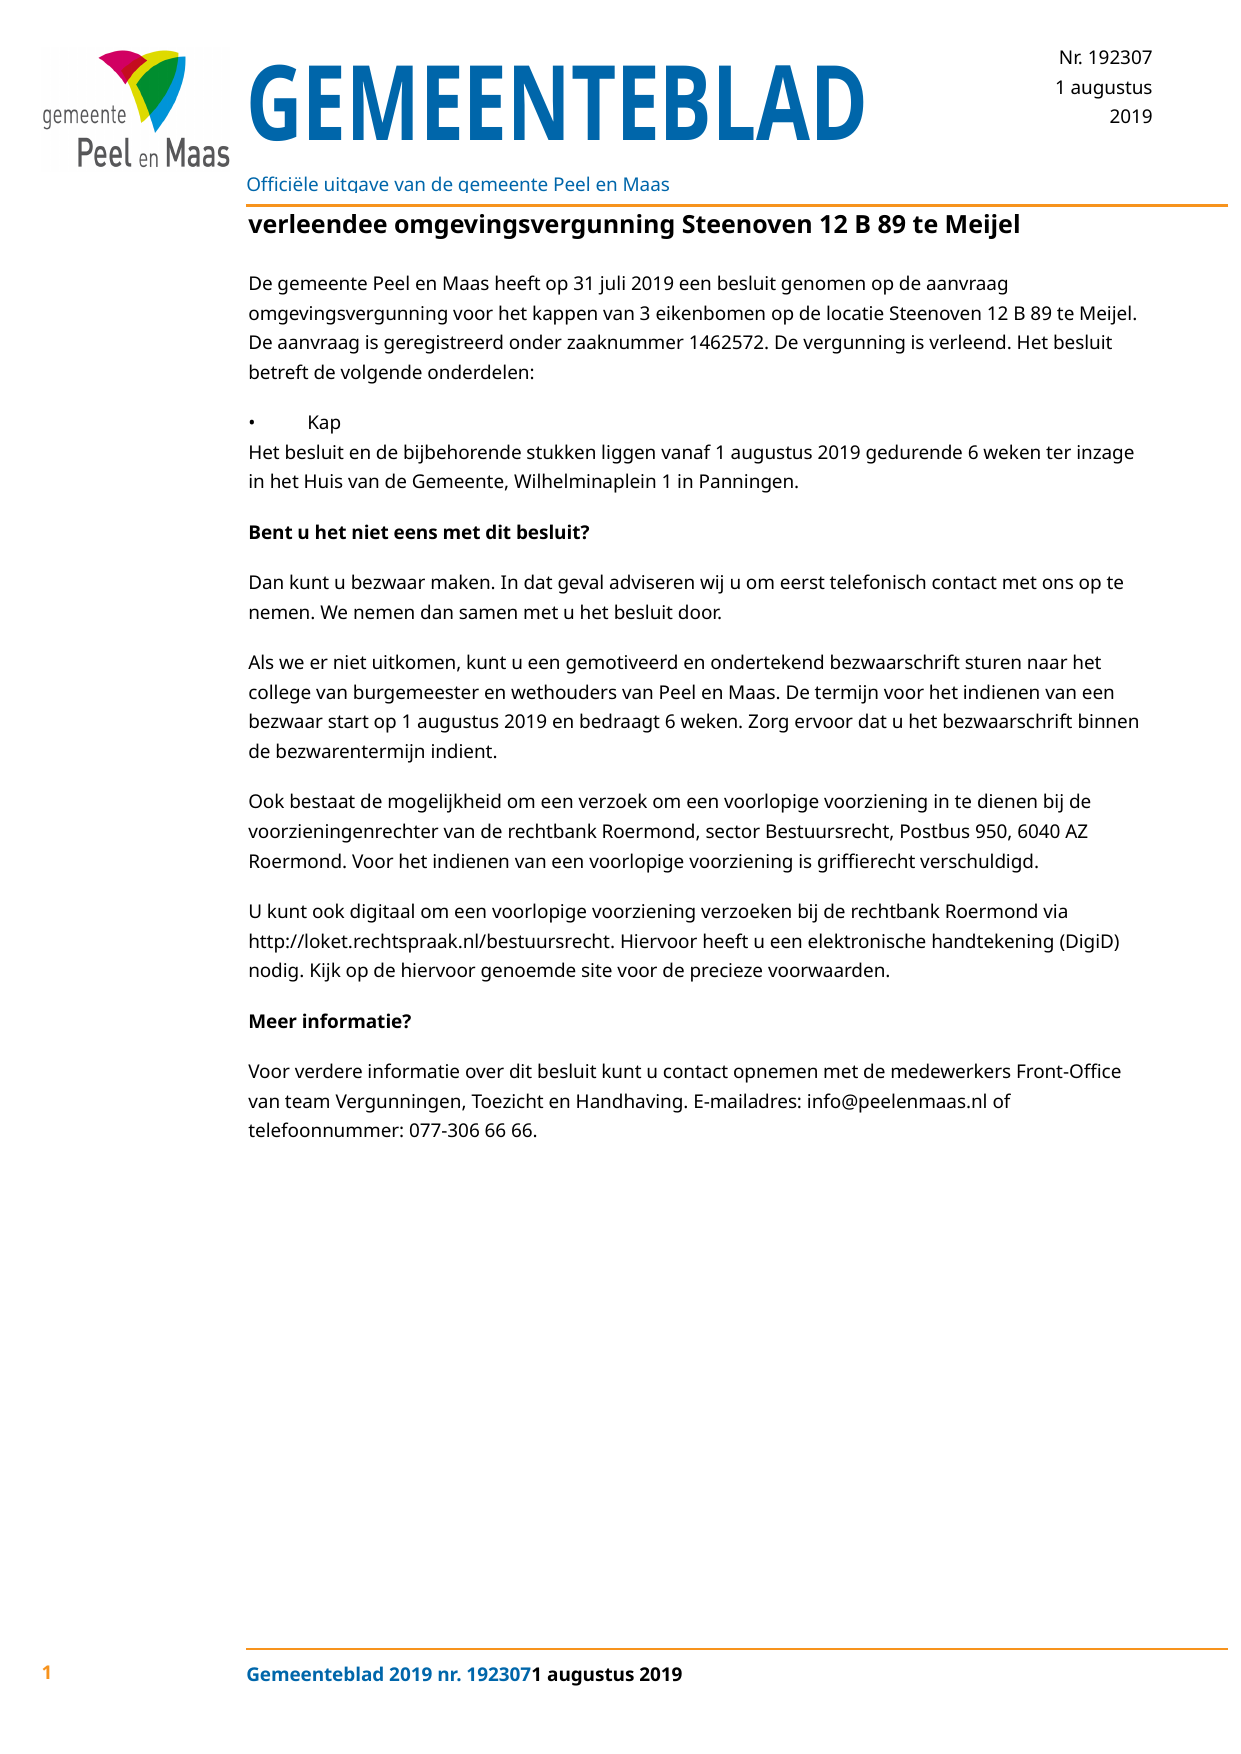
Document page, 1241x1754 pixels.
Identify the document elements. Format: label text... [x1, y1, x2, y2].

text Ook bestaat de mogelijkheid om een verzoek om een voorlopige voorziening in te dienen bij de voorzieningenrechter van de rechtbank Roermond, sector Bestuursrecht, Postbus 950, 6040 AZ Roermond. Voor het indienen van een voorlopige voorziening is griffierecht verschuldigd. [248, 789, 1152, 873]
picture [41, 47, 231, 172]
text verleendee omgevingsvergunning Steenoven 12 B 89 te Meijel [248, 207, 1152, 241]
text De gemeente Peel en Maas heeft op 31 juli 2019 een besluit genomen op de aanvraag omgevingsvergunning voor het kappen van 3 eikenbomen op de locatie Steenoven 12 B 89 te Meijel. De aanvraag is geregistreerd onder zaaknummer 1462572. De vergunning is verleend. Het besluit betreft de volgende onderdelen: [248, 270, 1152, 385]
text Het besluit en de bijbehorende stukken liggen vanaf 1 augustus 2019 gedurende 6 weken ter inzage in het Huis van de Gemeente, Wilhelminaplein 1 in Panningen. [248, 439, 1152, 494]
text Bent u het niet eens met dit besluit? [248, 519, 1152, 545]
text Voor verdere informatie over dit besluit kunt u contact opnemen met de medewerkers Front-Office van team Vergunningen, Toezicht en Handhaving. E-mailadres: info@peelenmaas.nl of telefoonnummer: 077-306 66 66. [248, 1058, 1152, 1143]
text Meer informatie? [248, 1008, 1152, 1033]
list Kap [248, 409, 1152, 435]
text Dan kunt u bezwaar maken. In dat geval adviseren wij u om eerst telefonisch contact met ons op te nemen. We nemen dan samen met u het besluit door. [248, 569, 1152, 625]
text U kunt ook digitaal om een voorlopige voorziening verzoeken bij de rechtbank Roermond via http://loket.rechtspraak.nl/bestuursrecht. Hiervoor heeft u een elektronische handtekening (DigiD) nodig. Kijk op de hiervoor genoemde site voor de precieze voorwaarden. [248, 898, 1152, 983]
text Als we er niet uitkomen, kunt u een gemotiveerd en ondertekend bezwaarschrift sturen naar het college van burgemeester en wethouders van Peel en Maas. De termijn voor het indienen van een bezwaar start op 1 augustus 2019 en bedraagt 6 weken. Zorg ervoor dat u het bezwaarschrift binnen de bezwarentermijn indient. [248, 649, 1152, 764]
